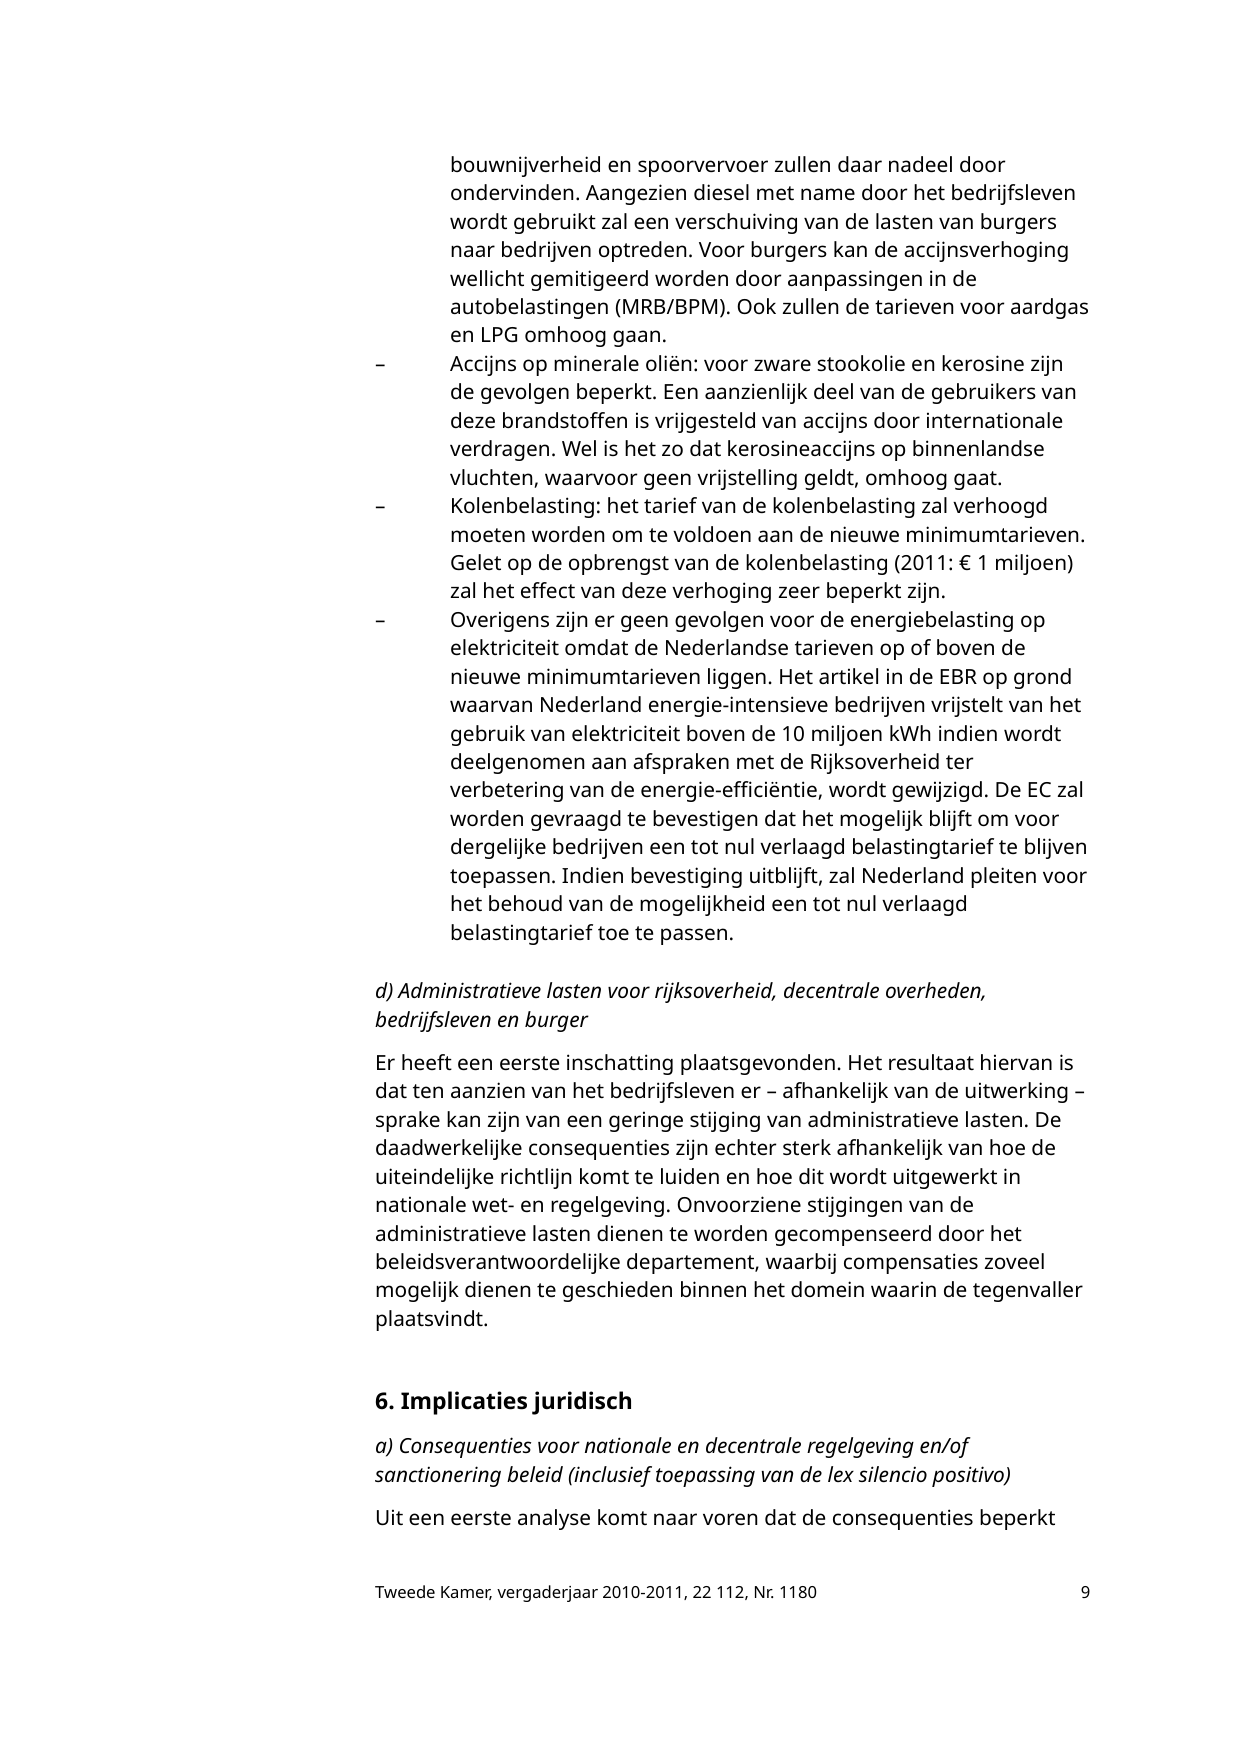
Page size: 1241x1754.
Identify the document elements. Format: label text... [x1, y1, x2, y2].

list Accijns op minerale oliën: voor zware stookolie en kerosine zijn de gevolgen beperkt. Een aanzienlijk deel van de gebruikers van deze brandstoffen is vrijgesteld van accijns door internationale verdragen. Wel is het zo dat kerosineaccijns op binnenlandse vluchten, waarvoor geen vrijstelling geldt, omhoog gaat. [375, 349, 1090, 491]
text d) Administratieve lasten voor rijksoverheid, decentrale overheden, bedrijfsleven en burger [375, 976, 1090, 1033]
text Uit een eerste analyse komt naar voren dat de consequenties beperkt [375, 1503, 1090, 1532]
text Er heeft een eerste inschatting plaatsgevonden. Het resultaat hiervan is dat ten aanzien van het bedrijfsleven er – afhankelijk van de uitwerking – sprake kan zijn van een geringe stijging van administratieve lasten. De daadwerkelijke consequenties zijn echter sterk afhankelijk van hoe de uiteindelijke richtlijn komt te luiden en hoe dit wordt uitgewerkt in nationale wet- en regelgeving. Onvoorziene stijgingen van de administratieve lasten dienen te worden gecompenseerd door het beleidsverantwoordelijke departement, waarbij compensaties zoveel mogelijk dienen te geschieden binnen het domein waarin de tegenvaller plaatsvindt. [375, 1048, 1090, 1332]
subtitle 6. Implicaties juridisch [375, 1385, 1090, 1416]
list Kolenbelasting: het tarief van de kolenbelasting zal verhoogd moeten worden om te voldoen aan de nieuwe minimumtarieven. Gelet op de opbrengst van de kolenbelasting (2011: € 1 miljoen) zal het effect van deze verhoging zeer beperkt zijn. [375, 491, 1090, 605]
list bouwnijverheid en spoorvervoer zullen daar nadeel door ondervinden. Aangezien diesel met name door het bedrijfsleven wordt gebruikt zal een verschuiving van de lasten van burgers naar bedrijven optreden. Voor burgers kan de accijnsverhoging wellicht gemitigeerd worden door aanpassingen in de autobelastingen (MRB/BPM). Ook zullen de tarieven voor aardgas en LPG omhoog gaan. [375, 150, 1090, 349]
list Overigens zijn er geen gevolgen voor de energiebelasting op elektriciteit omdat de Nederlandse tarieven op of boven de nieuwe minimumtarieven liggen. Het artikel in de EBR op grond waarvan Nederland energie-intensieve bedrijven vrijstelt van het gebruik van elektriciteit boven de 10 miljoen kWh indien wordt deelgenomen aan afspraken met de Rijksoverheid ter verbetering van de energie-efficiëntie, wordt gewijzigd. De EC zal worden gevraagd te bevestigen dat het mogelijk blijft om voor dergelijke bedrijven een tot nul verlaagd belastingtarief te blijven toepassen. Indien bevestiging uitblijft, zal Nederland pleiten voor het behoud van de mogelijkheid een tot nul verlaagd belastingtarief toe te passen. [375, 605, 1090, 946]
text a) Consequenties voor nationale en decentrale regelgeving en/of sanctionering beleid (inclusief toepassing van de lex silencio positivo) [375, 1431, 1090, 1488]
